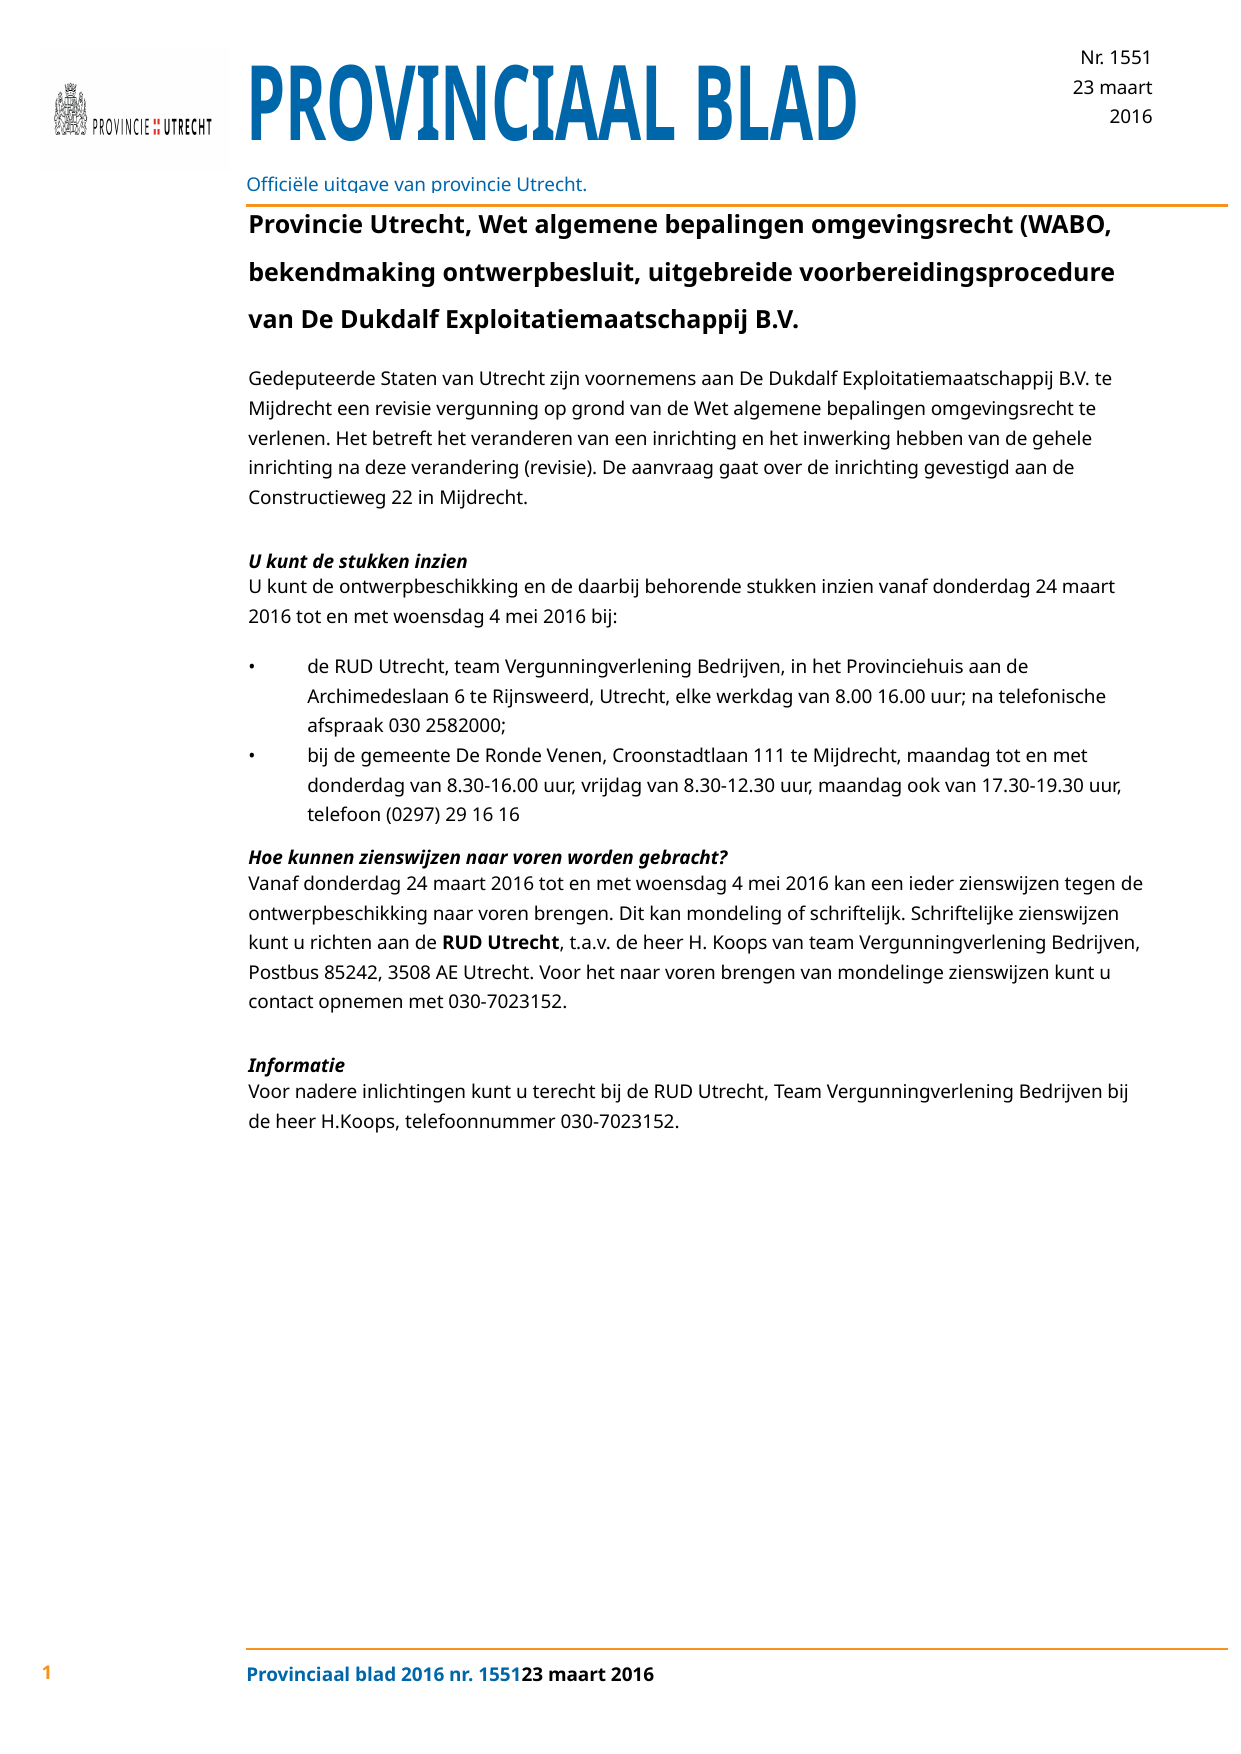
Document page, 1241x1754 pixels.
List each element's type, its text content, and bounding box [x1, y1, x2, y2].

text Informatie [248, 1053, 1152, 1078]
list bij de gemeente De Ronde Venen, Croonstadtlaan 111 te Mijdrecht, maandag tot en met donderdag van 8.30-16.00 uur, vrijdag van 8.30-12.30 uur, maandag ook van 17.30-19.30 uur, telefoon (0297) 29 16 16 [248, 742, 1152, 827]
text Voor nadere inlichtingen kunt u terecht bij de RUD Utrecht, Team Vergunningverlening Bedrijven bij de heer H.Koops, telefoonnummer 030-7023152. [248, 1078, 1152, 1134]
picture [41, 47, 231, 172]
list de RUD Utrecht, team Vergunningverlening Bedrijven, in het Provinciehuis aan de Archimedeslaan 6 te Rijnsweerd, Utrecht, elke werkdag van 8.00 16.00 uur; na telefonische afspraak 030 2582000; [248, 653, 1152, 738]
text U kunt de stukken inzien [248, 548, 1152, 573]
text Gedeputeerde Staten van Utrecht zijn voornemens aan De Dukdalf Exploitatiemaatschappij B.V. te Mijdrecht een revisie vergunning op grond van de Wet algemene bepalingen omgevingsrecht te verlenen. Het betreft het veranderen van een inrichting en het inwerking hebben van de gehele inrichting na deze verandering (revisie). De aanvraag gaat over de inrichting gevestigd aan de Constructieweg 22 in Mijdrecht. [248, 366, 1152, 509]
text Provincie Utrecht, Wet algemene bepalingen omgevingsrecht (WABO, bekendmaking ontwerpbesluit, uitgebreide voorbereidingsprocedure van De Dukdalf Exploitatiemaatschappij B.V. [248, 207, 1152, 336]
text Vanaf donderdag 24 maart 2016 tot en met woensdag 4 mei 2016 kan een ieder zienswijzen tegen de ontwerpbeschikking naar voren brengen. Dit kan mondeling of schriftelijk. Schriftelijke zienswijzen kunt u richten aan de RUD Utrecht, t.a.v. de heer H. Koops van team Vergunningverlening Bedrijven, Postbus 85242, 3508 AE Utrecht. Voor het naar voren brengen van mondelinge zienswijzen kunt u contact opnemen met 030-7023152. [248, 870, 1152, 1014]
text Hoe kunnen zienswijzen naar voren worden gebracht? [248, 844, 1152, 870]
text U kunt de ontwerpbeschikking en de daarbij behorende stukken inzien vanaf donderdag 24 maart 2016 tot en met woensdag 4 mei 2016 bij: [248, 573, 1152, 629]
